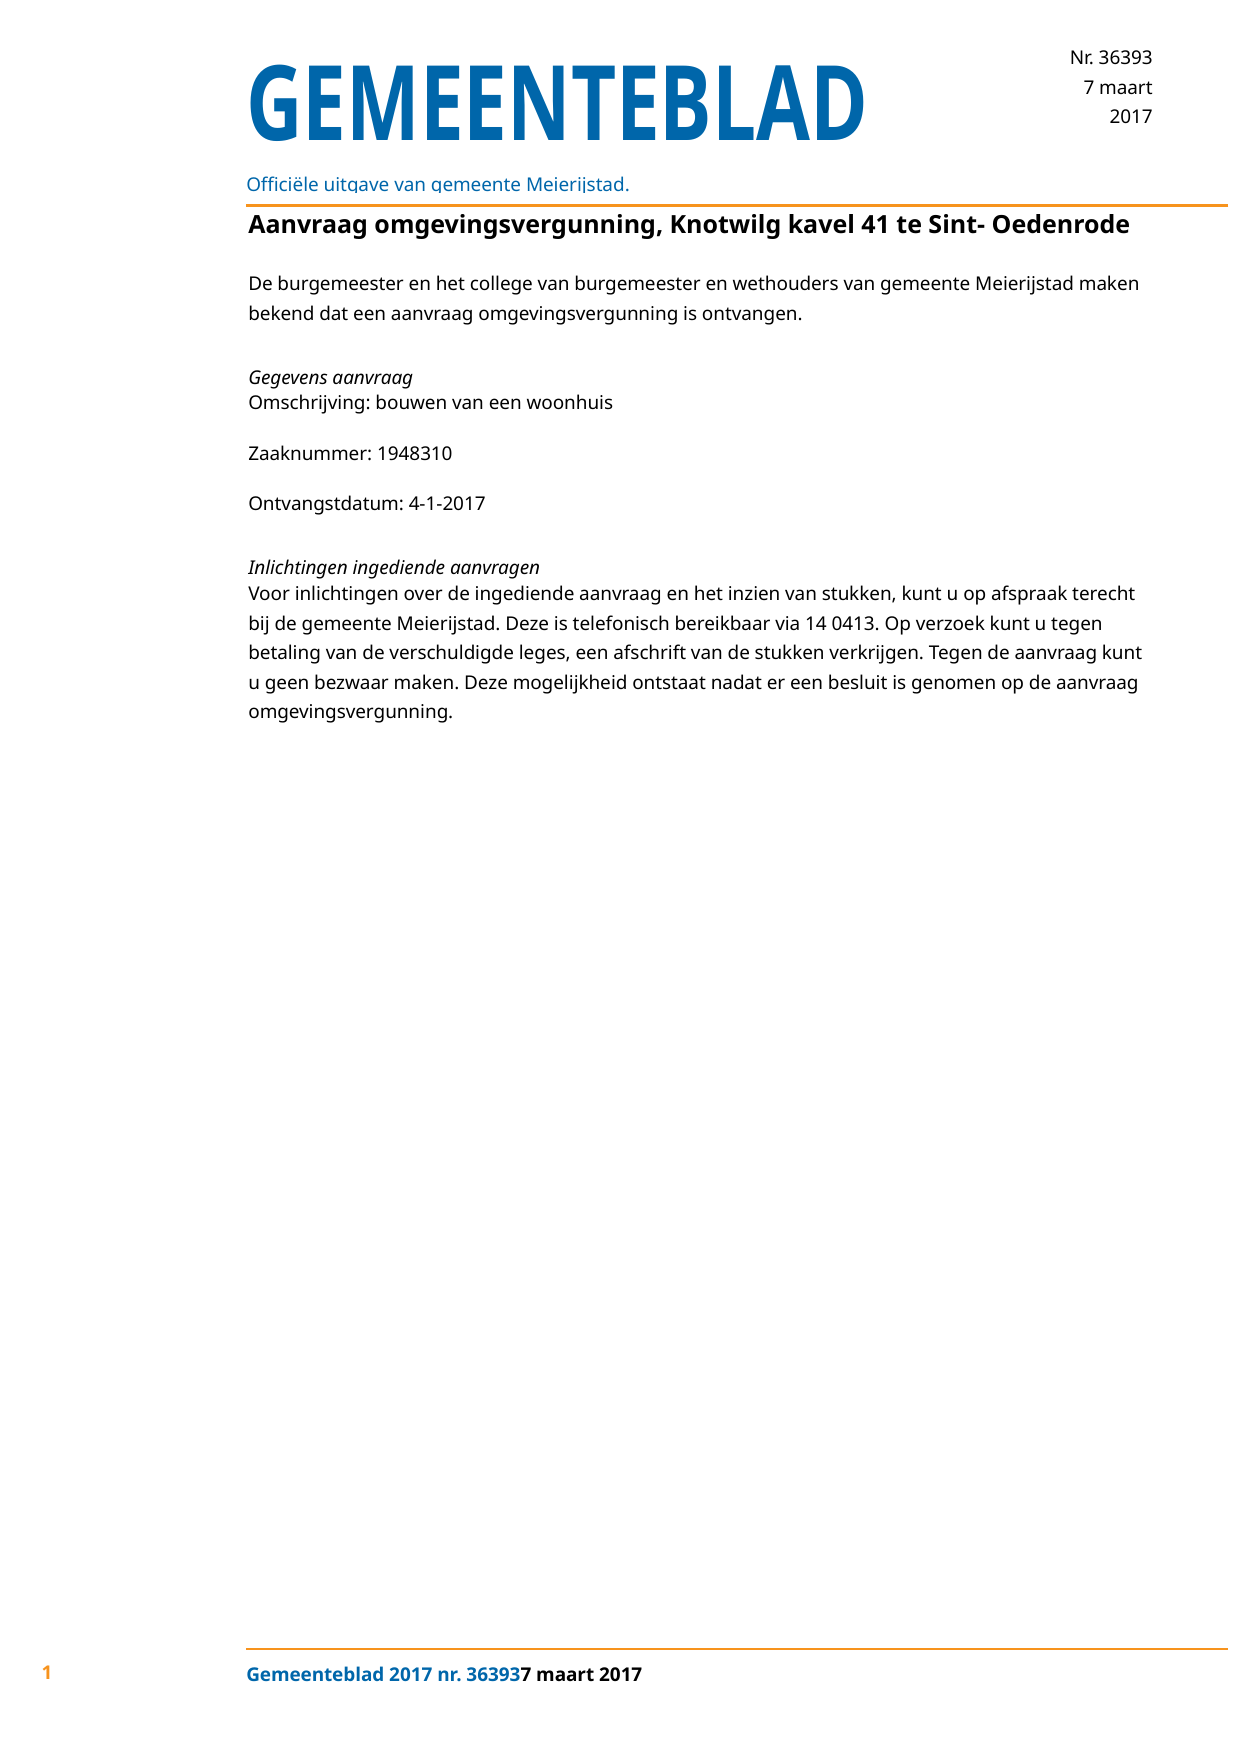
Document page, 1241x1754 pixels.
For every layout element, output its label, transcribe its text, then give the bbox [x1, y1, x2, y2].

text Gegevens aanvraag [248, 364, 1152, 389]
text Zaaknummer: 1948310 [248, 440, 1152, 466]
text Aanvraag omgevingsvergunning, Knotwilg kavel 41 te Sint- Oedenrode [248, 207, 1152, 241]
picture [41, 47, 231, 172]
text Ontvangstdatum: 4-1-2017 [248, 490, 1152, 516]
text De burgemeester en het college van burgemeester en wethouders van gemeente Meierijstad maken bekend dat een aanvraag omgevingsvergunning is ontvangen. [248, 270, 1152, 326]
text Inlichtingen ingediende aanvragen [248, 554, 1152, 580]
text Voor inlichtingen over de ingediende aanvraag en het inzien van stukken, kunt u op afspraak terecht bij de gemeente Meierijstad. Deze is telefonisch bereikbaar via 14 0413. Op verzoek kunt u tegen betaling van de verschuldigde leges, een afschrift van de stukken verkrijgen. Tegen de aanvraag kunt u geen bezwaar maken. Deze mogelijkheid ontstaat nadat er een besluit is genomen op de aanvraag omgevingsvergunning. [248, 580, 1152, 724]
text Omschrijving: bouwen van een woonhuis [248, 389, 1152, 415]
